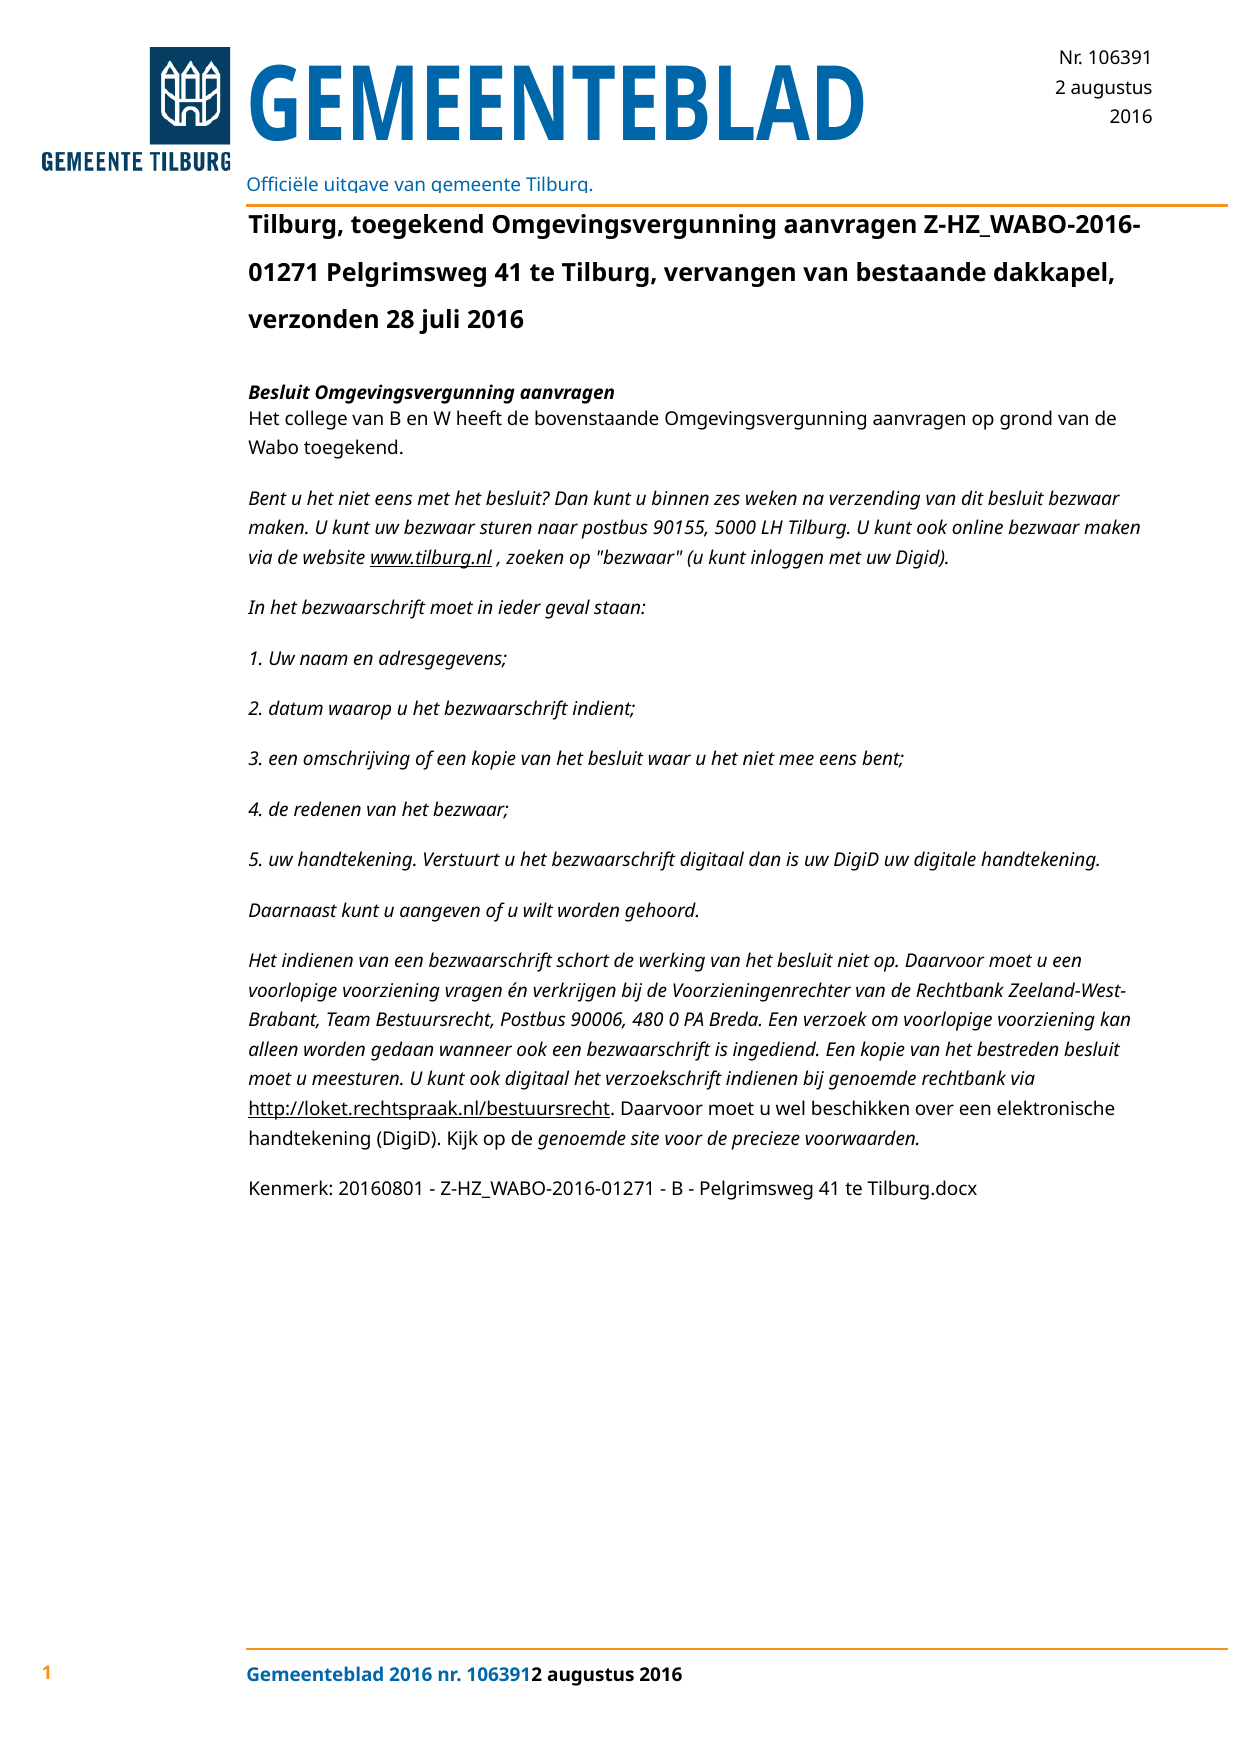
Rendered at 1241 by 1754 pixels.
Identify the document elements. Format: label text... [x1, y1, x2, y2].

text Kenmerk: 20160801 - Z-HZ_WABO-2016-01271 - B - Pelgrimsweg 41 te Tilburg.docx [248, 1175, 1152, 1201]
text Tilburg, toegekend Omgevingsvergunning aanvragen Z-HZ_WABO-2016-01271 Pelgrimsweg 41 te Tilburg, vervangen van bestaande dakkapel, verzonden 28 juli 2016 [248, 207, 1152, 336]
picture [41, 47, 231, 172]
text Bent u het niet eens met het besluit? Dan kunt u binnen zes weken na verzending van dit besluit bezwaar maken. U kunt uw bezwaar sturen naar postbus 90155, 5000 LH Tilburg. U kunt ook online bezwaar maken via de website www.tilburg.nl , zoeken op "bezwaar" (u kunt inloggen met uw Digid). [248, 485, 1152, 570]
text In het bezwaarschrift moet in ieder geval staan: [248, 594, 1152, 620]
text 3. een omschrijving of een kopie van het besluit waar u het niet mee eens bent; [248, 746, 1152, 771]
text Daarnaast kunt u aangeven of u wilt worden gehoord. [248, 897, 1152, 923]
text 2. datum waarop u het bezwaarschrift indient; [248, 695, 1152, 721]
text 5. uw handtekening. Verstuurt u het bezwaarschrift digitaal dan is uw DigiD uw digitale handtekening. [248, 846, 1152, 872]
text Het indienen van een bezwaarschrift schort de werking van het besluit niet op. Daarvoor moet u een voorlopige voorziening vragen én verkrijgen bij de Voorzieningenrechter van de Rechtbank Zeeland-West-Brabant, Team Bestuursrecht, Postbus 90006, 480 0 PA Breda. Een verzoek om voorlopige voorziening kan alleen worden gedaan wanneer ook een bezwaarschrift is ingediend. Een kopie van het bestreden besluit moet u meesturen. U kunt ook digitaal het verzoekschrift indienen bij genoemde rechtbank via http://loket.rechtspraak.nl/bestuursrecht. Daarvoor moet u wel beschikken over een elektronische handtekening (DigiD). Kijk op de genoemde site voor de precieze voorwaarden. [248, 947, 1152, 1151]
text 1. Uw naam en adresgegevens; [248, 645, 1152, 671]
text Het college van B en W heeft de bovenstaande Omgevingsvergunning aanvragen op grond van de Wabo toegekend. [248, 405, 1152, 460]
text 4. de redenen van het bezwaar; [248, 796, 1152, 822]
text Besluit Omgevingsvergunning aanvragen [248, 379, 1152, 405]
